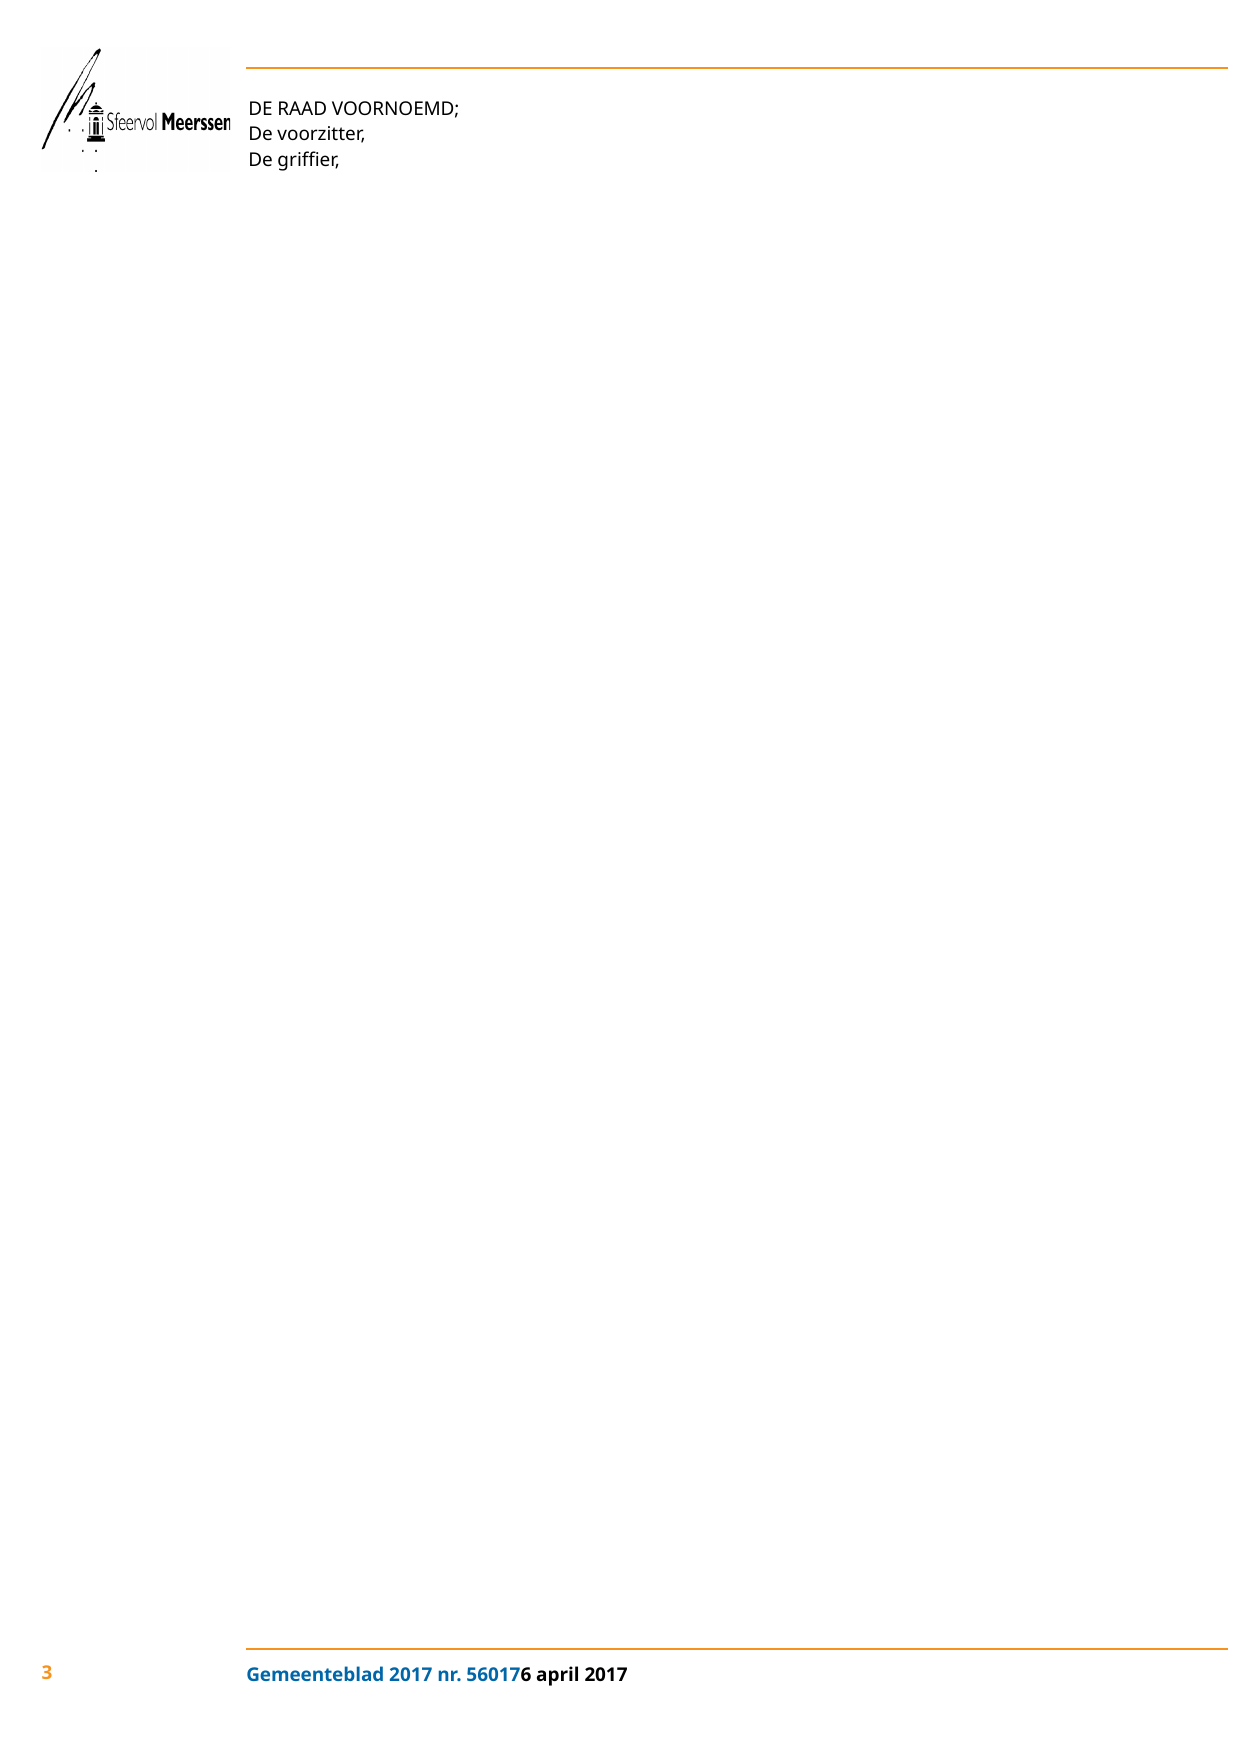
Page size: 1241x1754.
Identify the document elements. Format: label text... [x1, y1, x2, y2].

text DE RAAD VOORNOEMD; [248, 95, 1152, 121]
text De voorzitter, [248, 121, 1152, 146]
picture [41, 47, 231, 172]
text De griffier, [248, 146, 1152, 172]
